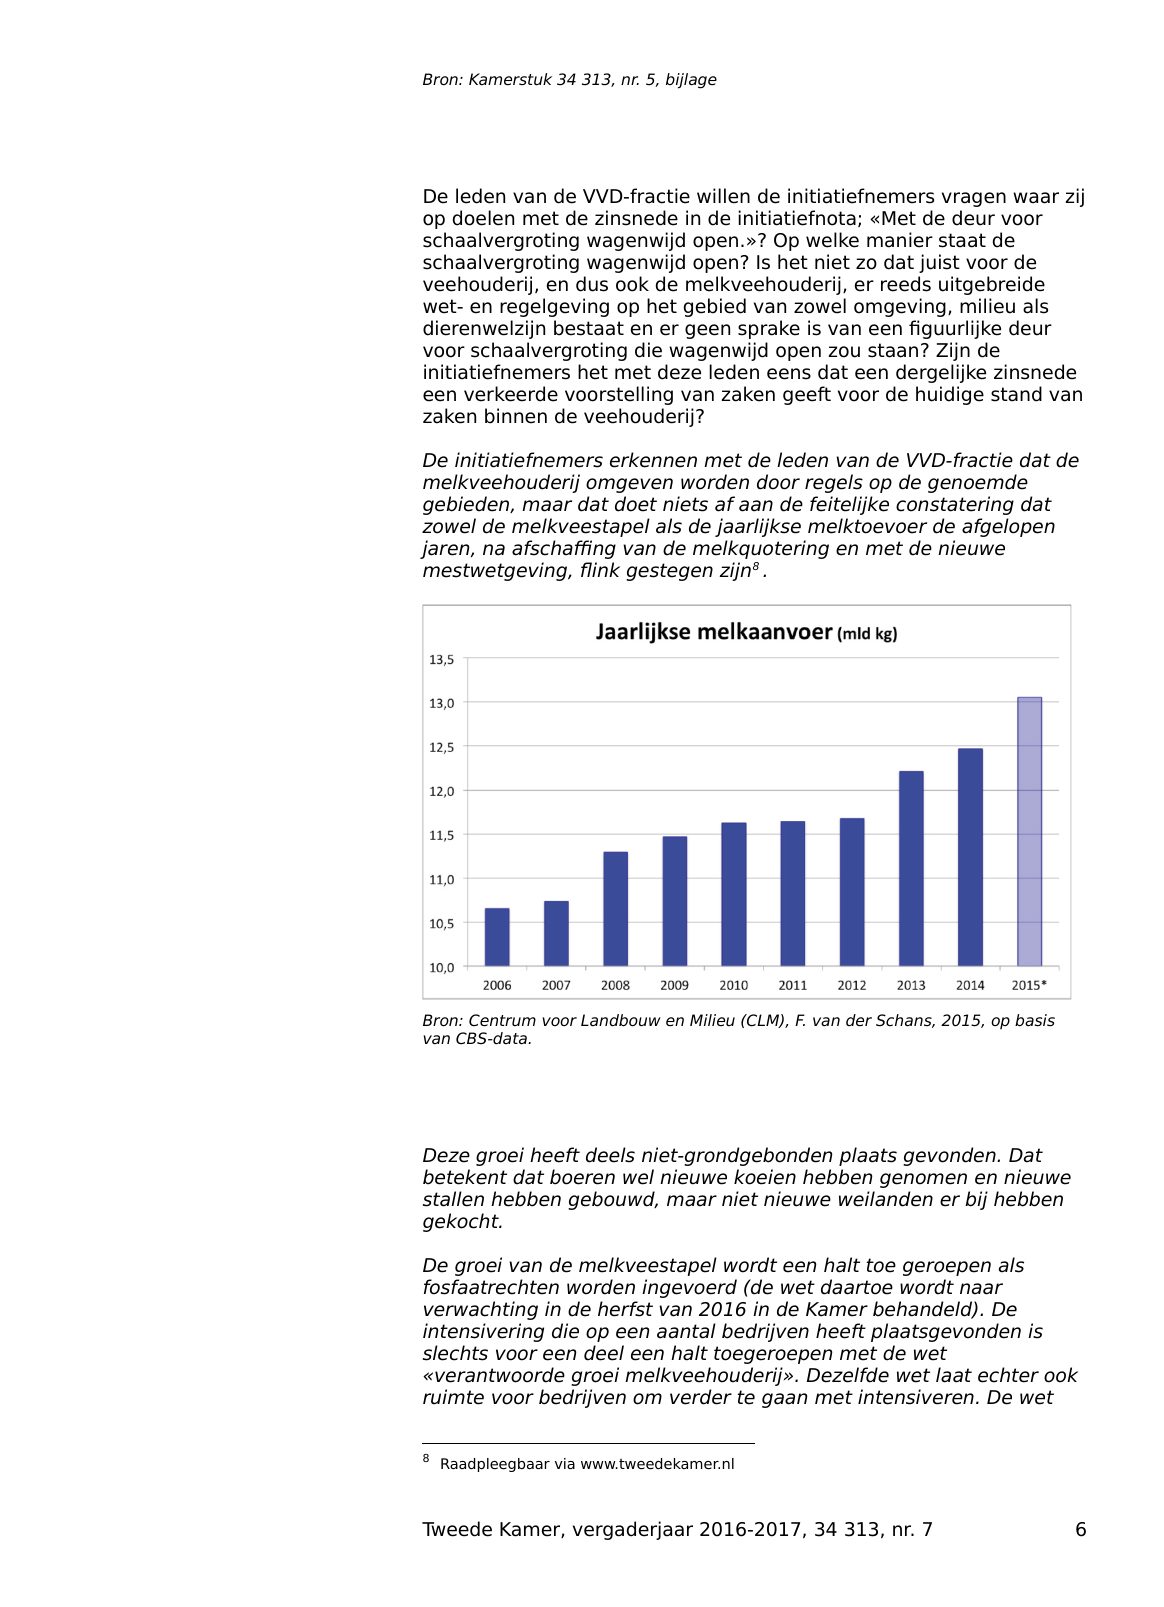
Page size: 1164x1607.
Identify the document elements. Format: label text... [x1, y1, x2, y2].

text De leden van de VVD-fractie willen de initiatiefnemers vragen waar zij op doelen met de zinsnede in de initiatiefnota; «Met de deur voor schaalvergroting wagenwijd open.»? Op welke manier staat de schaalvergroting wagenwijd open? Is het niet zo dat juist voor de veehouderij, en dus ook de melkveehouderij, er reeds uitgebreide wet- en regelgeving op het gebied van zowel omgeving, milieu als dierenwelzijn bestaat en er geen sprake is van een figuurlijke deur voor schaalvergroting die wagenwijd open zou staan? Zijn de initiatiefnemers het met deze leden eens dat een dergelijke zinsnede een verkeerde voorstelling van zaken geeft voor de huidige stand van zaken binnen de veehouderij? [422, 186, 1087, 428]
text Bron: Kamerstuk 34 313, nr. 5, bijlage [422, 71, 1072, 89]
picture [422, 604, 1072, 1000]
text Raadpleegbaar via www.tweedekamer.nl [422, 1452, 1087, 1474]
text De groei van de melkveestapel wordt een halt toe geroepen als fosfaatrechten worden ingevoerd (de wet daartoe wordt naar verwachting in de herfst van 2016 in de Kamer behandeld). De intensivering die op een aantal bedrijven heeft plaatsgevonden is slechts voor een deel een halt toegeroepen met de wet «verantwoorde groei melkveehouderij». Dezelfde wet laat echter ook ruimte voor bedrijven om verder te gaan met intensiveren. De wet [422, 1255, 1087, 1409]
text Bron: Centrum voor Landbouw en Milieu (CLM), F. van der Schans, 2015, op basis van CBS-data. [422, 1012, 1072, 1048]
text De initiatiefnemers erkennen met de leden van de VVD-fractie dat de melkveehouderij omgeven worden door regels op de genoemde gebieden, maar dat doet niets af aan de feitelijke constatering dat zowel de melkveestapel als de jaarlijkse melktoevoer de afgelopen jaren, na afschaffing van de melkquotering en met de nieuwe mestwetgeving, flink gestegen zijn. [422, 450, 1087, 582]
text Deze groei heeft deels niet-grondgebonden plaats gevonden. Dat betekent dat boeren wel nieuwe koeien hebben genomen en nieuwe stallen hebben gebouwd, maar niet nieuwe weilanden er bij hebben gekocht. [422, 1145, 1087, 1233]
